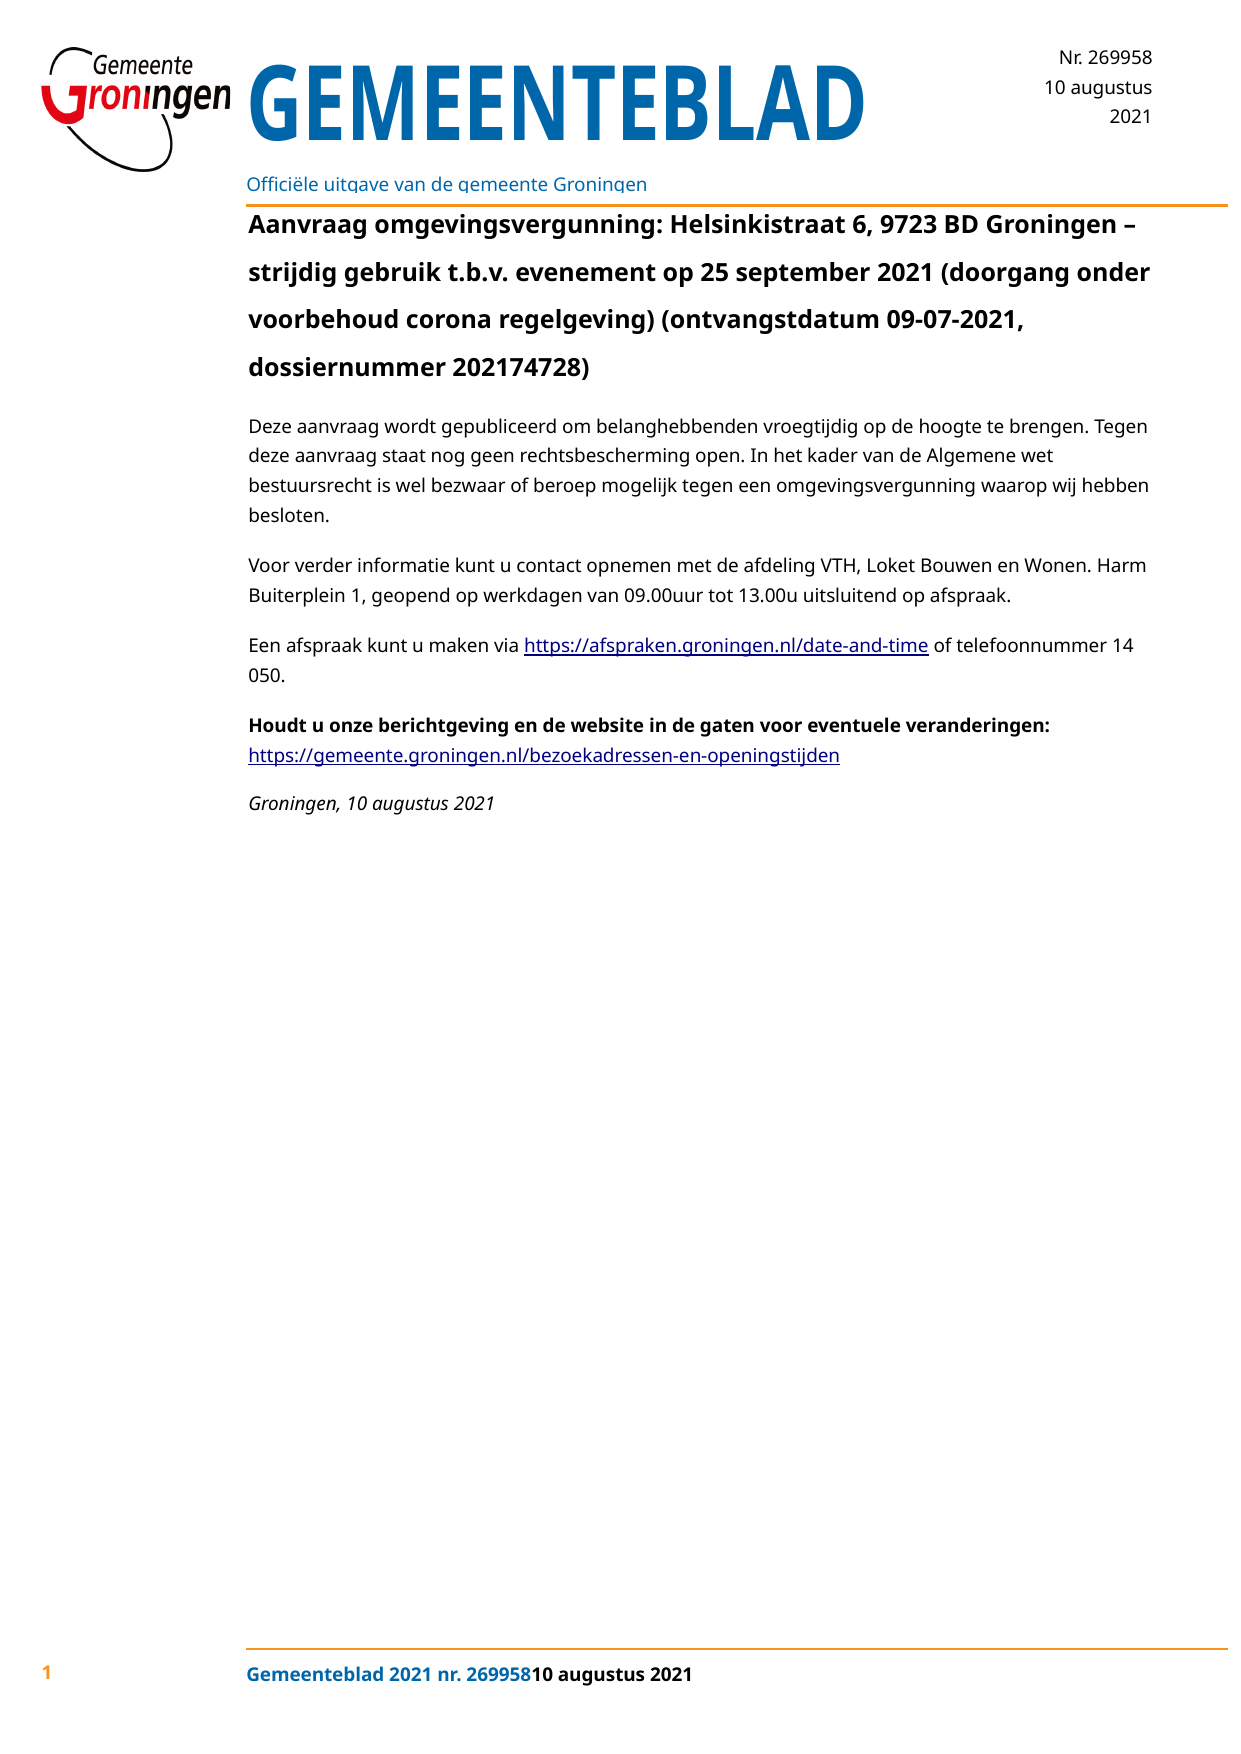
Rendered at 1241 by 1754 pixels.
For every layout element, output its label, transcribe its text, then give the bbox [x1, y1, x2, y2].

text Voor verder informatie kunt u contact opnemen met de afdeling VTH, Loket Bouwen en Wonen. Harm Buiterplein 1, geopend op werkdagen van 09.00uur tot 13.00u uitsluitend op afspraak. [248, 552, 1152, 608]
text Aanvraag omgevingsvergunning: Helsinkistraat 6, 9723 BD Groningen – strijdig gebruik t.b.v. evenement op 25 september 2021 (doorgang onder voorbehoud corona regelgeving) (ontvangstdatum 09-07-2021, dossiernummer 202174728) [248, 207, 1152, 384]
text Houdt u onze berichtgeving en de website in de gaten voor eventuele veranderingen: https://gemeente.groningen.nl/bezoekadressen-en-openingstijden [248, 712, 1152, 768]
picture [41, 47, 231, 172]
text Een afspraak kunt u maken via https://afspraken.groningen.nl/date-and-time of telefoonnummer 14 050. [248, 632, 1152, 688]
text Groningen, 10 augustus 2021 [248, 790, 1152, 815]
text Deze aanvraag wordt gepubliceerd om belanghebbenden vroegtijdig op de hoogte te brengen. Tegen deze aanvraag staat nog geen rechtsbescherming open. In het kader van de Algemene wet bestuursrecht is wel bezwaar of beroep mogelijk tegen een omgevingsvergunning waarop wij hebben besloten. [248, 413, 1152, 528]
